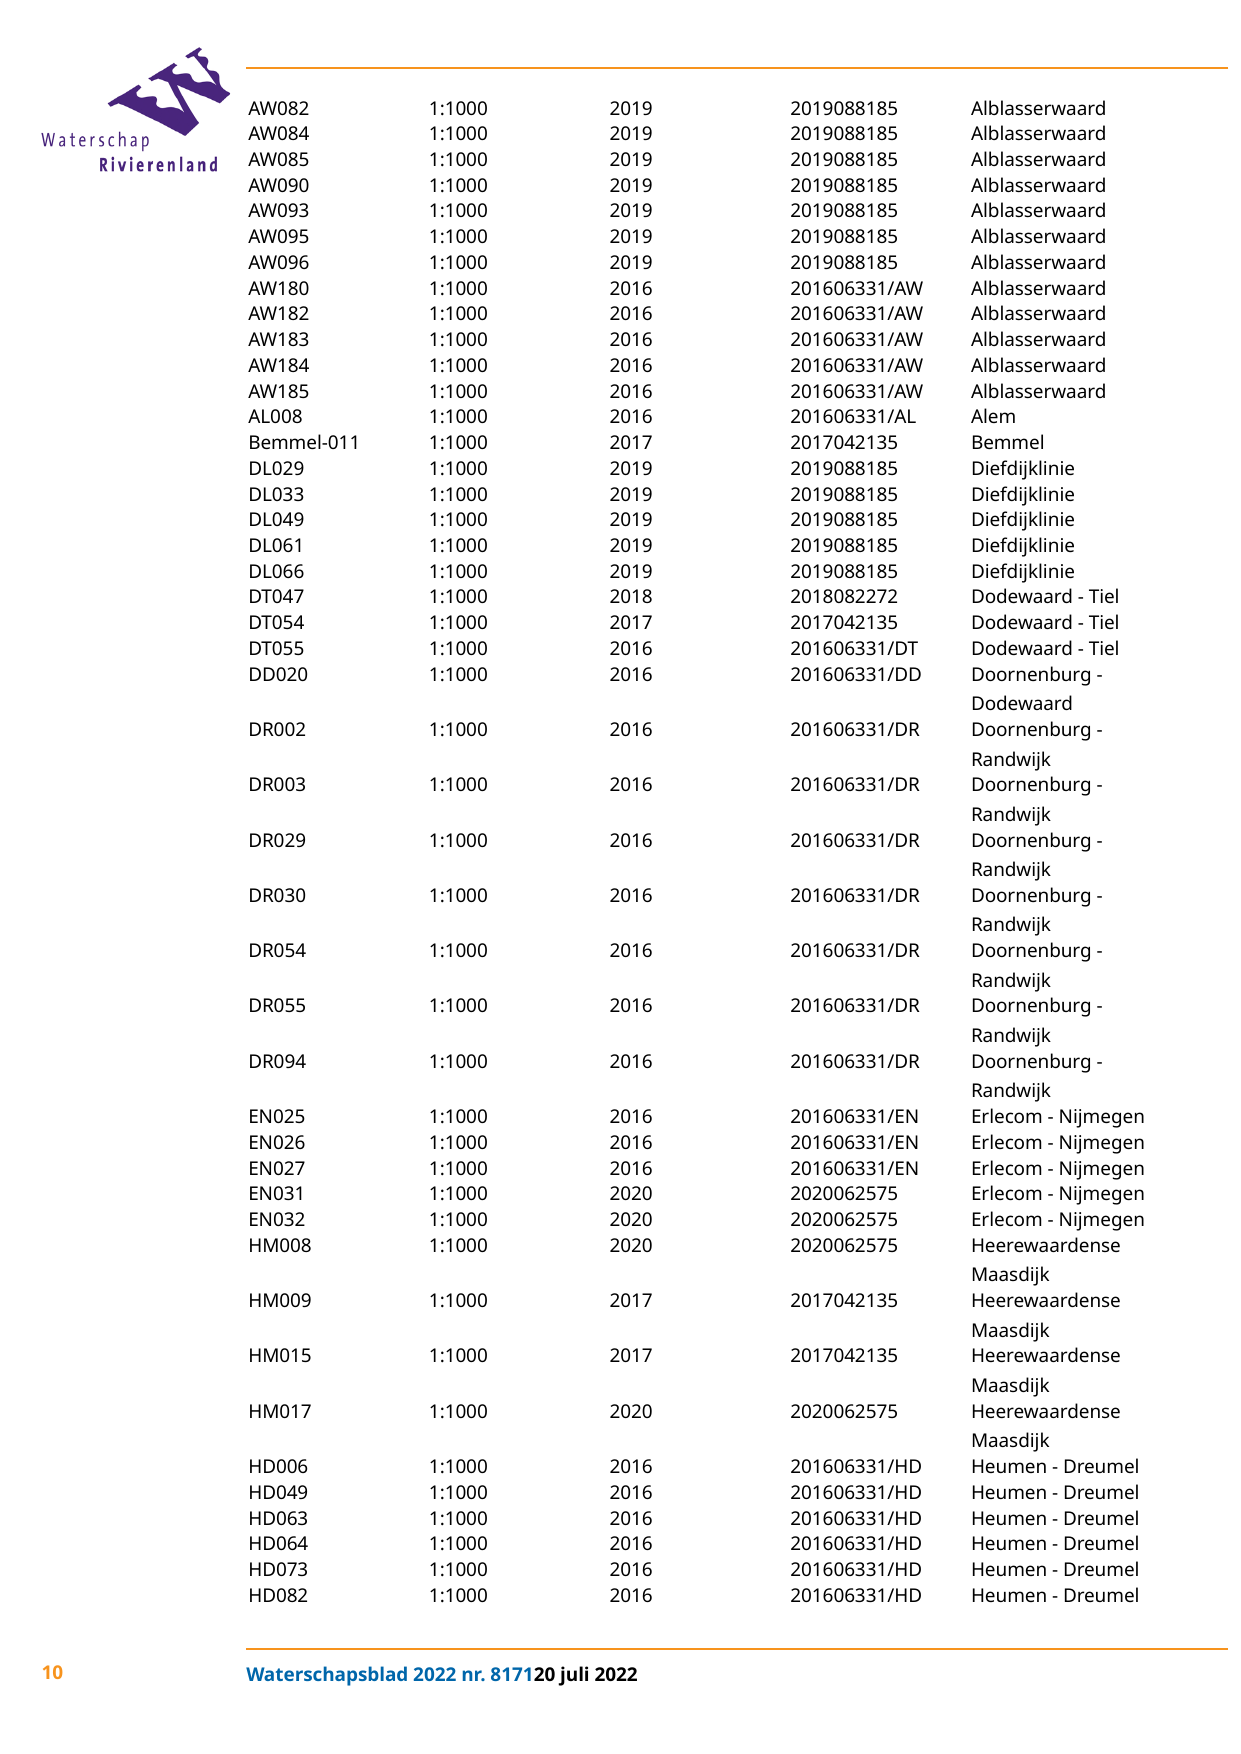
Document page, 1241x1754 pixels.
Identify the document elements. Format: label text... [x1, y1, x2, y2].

table_cell Heerewaardense Maasdijk [971, 1343, 1152, 1398]
table_cell DR002 [248, 716, 429, 771]
table_cell 1:1000 [429, 506, 609, 532]
table_cell Alblasserwaard [971, 275, 1152, 301]
table_cell 2016 [609, 352, 790, 378]
table_cell 1:1000 [429, 378, 609, 403]
table_cell 2019088185 [790, 455, 971, 481]
table_cell HD064 [248, 1530, 429, 1556]
table_cell 201606331/AW [790, 275, 971, 301]
table_cell Heerewaardense Maasdijk [971, 1287, 1152, 1343]
table_cell AW183 [248, 326, 429, 352]
table_cell Heumen - Dreumel [971, 1505, 1152, 1530]
table_cell Doornenburg - Randwijk [971, 993, 1152, 1048]
table_cell 2019088185 [790, 198, 971, 223]
table_cell Alblasserwaard [971, 301, 1152, 326]
table_cell EN027 [248, 1155, 429, 1181]
table_cell 2017042135 [790, 609, 971, 635]
table_cell EN025 [248, 1103, 429, 1129]
table_cell Dodewaard - Tiel [971, 609, 1152, 635]
table_cell Dodewaard - Tiel [971, 584, 1152, 609]
table_cell 2019 [609, 172, 790, 198]
table_cell 2017 [609, 1287, 790, 1343]
table_cell Heumen - Dreumel [971, 1479, 1152, 1505]
table_cell 2019 [609, 121, 790, 146]
table_cell 201606331/DR [790, 882, 971, 937]
table_cell 1:1000 [429, 1287, 609, 1343]
table_cell DL033 [248, 481, 429, 506]
table_cell HM008 [248, 1232, 429, 1287]
table_cell 1:1000 [429, 993, 609, 1048]
table_cell 2017 [609, 1343, 790, 1398]
table_cell DD020 [248, 661, 429, 716]
table_cell 1:1000 [429, 172, 609, 198]
table_cell 1:1000 [429, 1530, 609, 1556]
table_cell 201606331/DR [790, 716, 971, 771]
table_cell Alblasserwaard [971, 172, 1152, 198]
table_cell 2016 [609, 275, 790, 301]
table_cell Erlecom - Nijmegen [971, 1206, 1152, 1232]
table_cell Doornenburg - Randwijk [971, 771, 1152, 827]
table_cell 201606331/AL [790, 404, 971, 429]
table_cell 2020062575 [790, 1232, 971, 1287]
table_cell 1:1000 [429, 1103, 609, 1129]
table_cell Alblasserwaard [971, 326, 1152, 352]
table_cell 201606331/DR [790, 827, 971, 882]
table_cell Alblasserwaard [971, 121, 1152, 146]
table_cell DR003 [248, 771, 429, 827]
table_cell 1:1000 [429, 609, 609, 635]
table_cell 1:1000 [429, 661, 609, 716]
table_cell 1:1000 [429, 1232, 609, 1287]
table_cell 1:1000 [429, 326, 609, 352]
table_cell 2016 [609, 301, 790, 326]
table_cell Heumen - Dreumel [971, 1582, 1152, 1608]
table_cell 1:1000 [429, 198, 609, 223]
table_cell 2018082272 [790, 584, 971, 609]
table_cell 201606331/EN [790, 1155, 971, 1181]
table_cell 1:1000 [429, 938, 609, 993]
table_cell 2020 [609, 1232, 790, 1287]
table_cell 2016 [609, 1103, 790, 1129]
table_cell Erlecom - Nijmegen [971, 1181, 1152, 1206]
table_cell 1:1000 [429, 95, 609, 121]
table_cell 201606331/HD [790, 1556, 971, 1582]
table_cell Alblasserwaard [971, 146, 1152, 172]
table_cell 2016 [609, 993, 790, 1048]
table_cell 2019088185 [790, 481, 971, 506]
table_cell 201606331/DR [790, 771, 971, 827]
table_cell AW184 [248, 352, 429, 378]
table_cell Heerewaardense Maasdijk [971, 1232, 1152, 1287]
table_cell 2019088185 [790, 249, 971, 275]
table_cell HM009 [248, 1287, 429, 1343]
table_cell HM015 [248, 1343, 429, 1398]
table_cell 2019 [609, 198, 790, 223]
table_cell 2019 [609, 95, 790, 121]
table_cell 1:1000 [429, 1129, 609, 1155]
table_cell DR030 [248, 882, 429, 937]
table_cell 2019 [609, 558, 790, 584]
table_cell DT055 [248, 635, 429, 661]
table_cell Alblasserwaard [971, 198, 1152, 223]
table_cell 201606331/HD [790, 1505, 971, 1530]
table_cell DR094 [248, 1048, 429, 1103]
table_cell Erlecom - Nijmegen [971, 1103, 1152, 1129]
table_cell DL066 [248, 558, 429, 584]
table_cell 2019 [609, 224, 790, 249]
table_cell Doornenburg - Randwijk [971, 882, 1152, 937]
table_cell 1:1000 [429, 1505, 609, 1530]
table_cell 2019088185 [790, 146, 971, 172]
table_cell 1:1000 [429, 827, 609, 882]
table_cell Heumen - Dreumel [971, 1453, 1152, 1479]
table_cell AW182 [248, 301, 429, 326]
table_cell 1:1000 [429, 352, 609, 378]
table_cell Alblasserwaard [971, 378, 1152, 403]
table_cell 2016 [609, 716, 790, 771]
table_cell 2016 [609, 326, 790, 352]
table_cell 2019 [609, 146, 790, 172]
table_cell 1:1000 [429, 1556, 609, 1582]
table_cell 2016 [609, 1129, 790, 1155]
table_cell 2016 [609, 827, 790, 882]
table_cell Heumen - Dreumel [971, 1556, 1152, 1582]
table_cell 2016 [609, 378, 790, 403]
table_cell 1:1000 [429, 1479, 609, 1505]
table_cell AW096 [248, 249, 429, 275]
table_cell Bemmel-011 [248, 429, 429, 455]
table_cell 1:1000 [429, 1453, 609, 1479]
table_cell HD063 [248, 1505, 429, 1530]
table_cell Heerewaardense Maasdijk [971, 1398, 1152, 1453]
table_cell AW084 [248, 121, 429, 146]
table_cell 2020062575 [790, 1206, 971, 1232]
table_cell 2017042135 [790, 429, 971, 455]
table_cell 1:1000 [429, 224, 609, 249]
table_cell 2019088185 [790, 532, 971, 558]
table_cell AW095 [248, 224, 429, 249]
table_cell HD082 [248, 1582, 429, 1608]
table_cell 2019 [609, 532, 790, 558]
table_cell 2016 [609, 771, 790, 827]
table_cell Alblasserwaard [971, 249, 1152, 275]
picture [41, 47, 231, 172]
table_cell Doornenburg - Randwijk [971, 827, 1152, 882]
table_cell Heumen - Dreumel [971, 1530, 1152, 1556]
table_cell AL008 [248, 404, 429, 429]
table_cell 2016 [609, 635, 790, 661]
table_cell 201606331/AW [790, 352, 971, 378]
table_cell 2016 [609, 1155, 790, 1181]
table_cell AW090 [248, 172, 429, 198]
table_cell 2019088185 [790, 172, 971, 198]
table_cell DL061 [248, 532, 429, 558]
table_cell Alem [971, 404, 1152, 429]
table_cell 2016 [609, 1048, 790, 1103]
table_cell 2019088185 [790, 558, 971, 584]
table_cell HM017 [248, 1398, 429, 1453]
table_cell Doornenburg - Dodewaard [971, 661, 1152, 716]
table_cell AW082 [248, 95, 429, 121]
table_cell HD049 [248, 1479, 429, 1505]
table_cell DR054 [248, 938, 429, 993]
table_cell 1:1000 [429, 1343, 609, 1398]
table_cell 1:1000 [429, 716, 609, 771]
table_cell Diefdijklinie [971, 558, 1152, 584]
table_cell AW085 [248, 146, 429, 172]
table_cell 2019088185 [790, 506, 971, 532]
table_cell Diefdijklinie [971, 481, 1152, 506]
table_cell 2016 [609, 1453, 790, 1479]
table_cell 2019 [609, 455, 790, 481]
table_cell Diefdijklinie [971, 455, 1152, 481]
table_cell 1:1000 [429, 455, 609, 481]
table_cell 1:1000 [429, 558, 609, 584]
table_cell 1:1000 [429, 1582, 609, 1608]
table_cell 2017042135 [790, 1287, 971, 1343]
table_cell Alblasserwaard [971, 224, 1152, 249]
table_cell 2016 [609, 1582, 790, 1608]
table_cell Doornenburg - Randwijk [971, 938, 1152, 993]
table_cell 1:1000 [429, 1181, 609, 1206]
table_cell 1:1000 [429, 1048, 609, 1103]
table_cell 2017042135 [790, 1343, 971, 1398]
table_cell DR029 [248, 827, 429, 882]
table_cell Dodewaard - Tiel [971, 635, 1152, 661]
table_cell 2020 [609, 1206, 790, 1232]
table_cell 1:1000 [429, 301, 609, 326]
table_cell 2017 [609, 609, 790, 635]
table_cell DR055 [248, 993, 429, 1048]
table_cell 2020062575 [790, 1398, 971, 1453]
table_cell HD006 [248, 1453, 429, 1479]
table_cell 1:1000 [429, 429, 609, 455]
table_cell 201606331/DD [790, 661, 971, 716]
table_cell 1:1000 [429, 275, 609, 301]
table_cell EN031 [248, 1181, 429, 1206]
table_cell 201606331/EN [790, 1129, 971, 1155]
table_cell DT054 [248, 609, 429, 635]
table_cell 1:1000 [429, 404, 609, 429]
table_cell 2016 [609, 1479, 790, 1505]
table_cell 2019 [609, 506, 790, 532]
table_cell 2019088185 [790, 95, 971, 121]
table_cell 201606331/AW [790, 301, 971, 326]
table_cell HD073 [248, 1556, 429, 1582]
table_cell 1:1000 [429, 1398, 609, 1453]
table_cell 1:1000 [429, 1155, 609, 1181]
table_cell Bemmel [971, 429, 1152, 455]
table_cell 1:1000 [429, 249, 609, 275]
table_cell AW180 [248, 275, 429, 301]
table_cell 1:1000 [429, 635, 609, 661]
table_cell DT047 [248, 584, 429, 609]
table_cell Alblasserwaard [971, 95, 1152, 121]
table_cell 2020 [609, 1181, 790, 1206]
table_cell 2016 [609, 1530, 790, 1556]
table_cell 2016 [609, 1505, 790, 1530]
table_cell 201606331/AW [790, 326, 971, 352]
table_cell 2019088185 [790, 224, 971, 249]
table_cell EN032 [248, 1206, 429, 1232]
table_cell 1:1000 [429, 532, 609, 558]
table_cell 1:1000 [429, 146, 609, 172]
table_cell Erlecom - Nijmegen [971, 1155, 1152, 1181]
table_cell 201606331/EN [790, 1103, 971, 1129]
table_cell 201606331/HD [790, 1453, 971, 1479]
table_cell 2017 [609, 429, 790, 455]
table_cell 2016 [609, 1556, 790, 1582]
table_cell 2016 [609, 882, 790, 937]
table_cell 2016 [609, 404, 790, 429]
table_cell 2016 [609, 938, 790, 993]
table_cell 2019 [609, 249, 790, 275]
table_cell AW185 [248, 378, 429, 403]
table_cell 201606331/DR [790, 993, 971, 1048]
table_cell 2019088185 [790, 121, 971, 146]
table_cell 201606331/HD [790, 1582, 971, 1608]
table_cell 2020062575 [790, 1181, 971, 1206]
table_cell Doornenburg - Randwijk [971, 1048, 1152, 1103]
table_cell 2016 [609, 661, 790, 716]
table_cell Erlecom - Nijmegen [971, 1129, 1152, 1155]
table_cell 201606331/HD [790, 1530, 971, 1556]
table_cell 1:1000 [429, 882, 609, 937]
table_cell 1:1000 [429, 584, 609, 609]
table_cell 201606331/DT [790, 635, 971, 661]
table_cell Doornenburg - Randwijk [971, 716, 1152, 771]
table_cell AW093 [248, 198, 429, 223]
table_cell 201606331/DR [790, 938, 971, 993]
table_cell 2018 [609, 584, 790, 609]
table_cell 1:1000 [429, 121, 609, 146]
table_cell 201606331/DR [790, 1048, 971, 1103]
table_cell 2020 [609, 1398, 790, 1453]
table_cell EN026 [248, 1129, 429, 1155]
table_cell Diefdijklinie [971, 506, 1152, 532]
table_cell DL029 [248, 455, 429, 481]
table_cell 1:1000 [429, 481, 609, 506]
table_cell 1:1000 [429, 771, 609, 827]
table_cell 1:1000 [429, 1206, 609, 1232]
table_cell 2019 [609, 481, 790, 506]
table_cell 201606331/HD [790, 1479, 971, 1505]
table_cell 201606331/AW [790, 378, 971, 403]
table_cell Alblasserwaard [971, 352, 1152, 378]
table_cell DL049 [248, 506, 429, 532]
table_cell Diefdijklinie [971, 532, 1152, 558]
